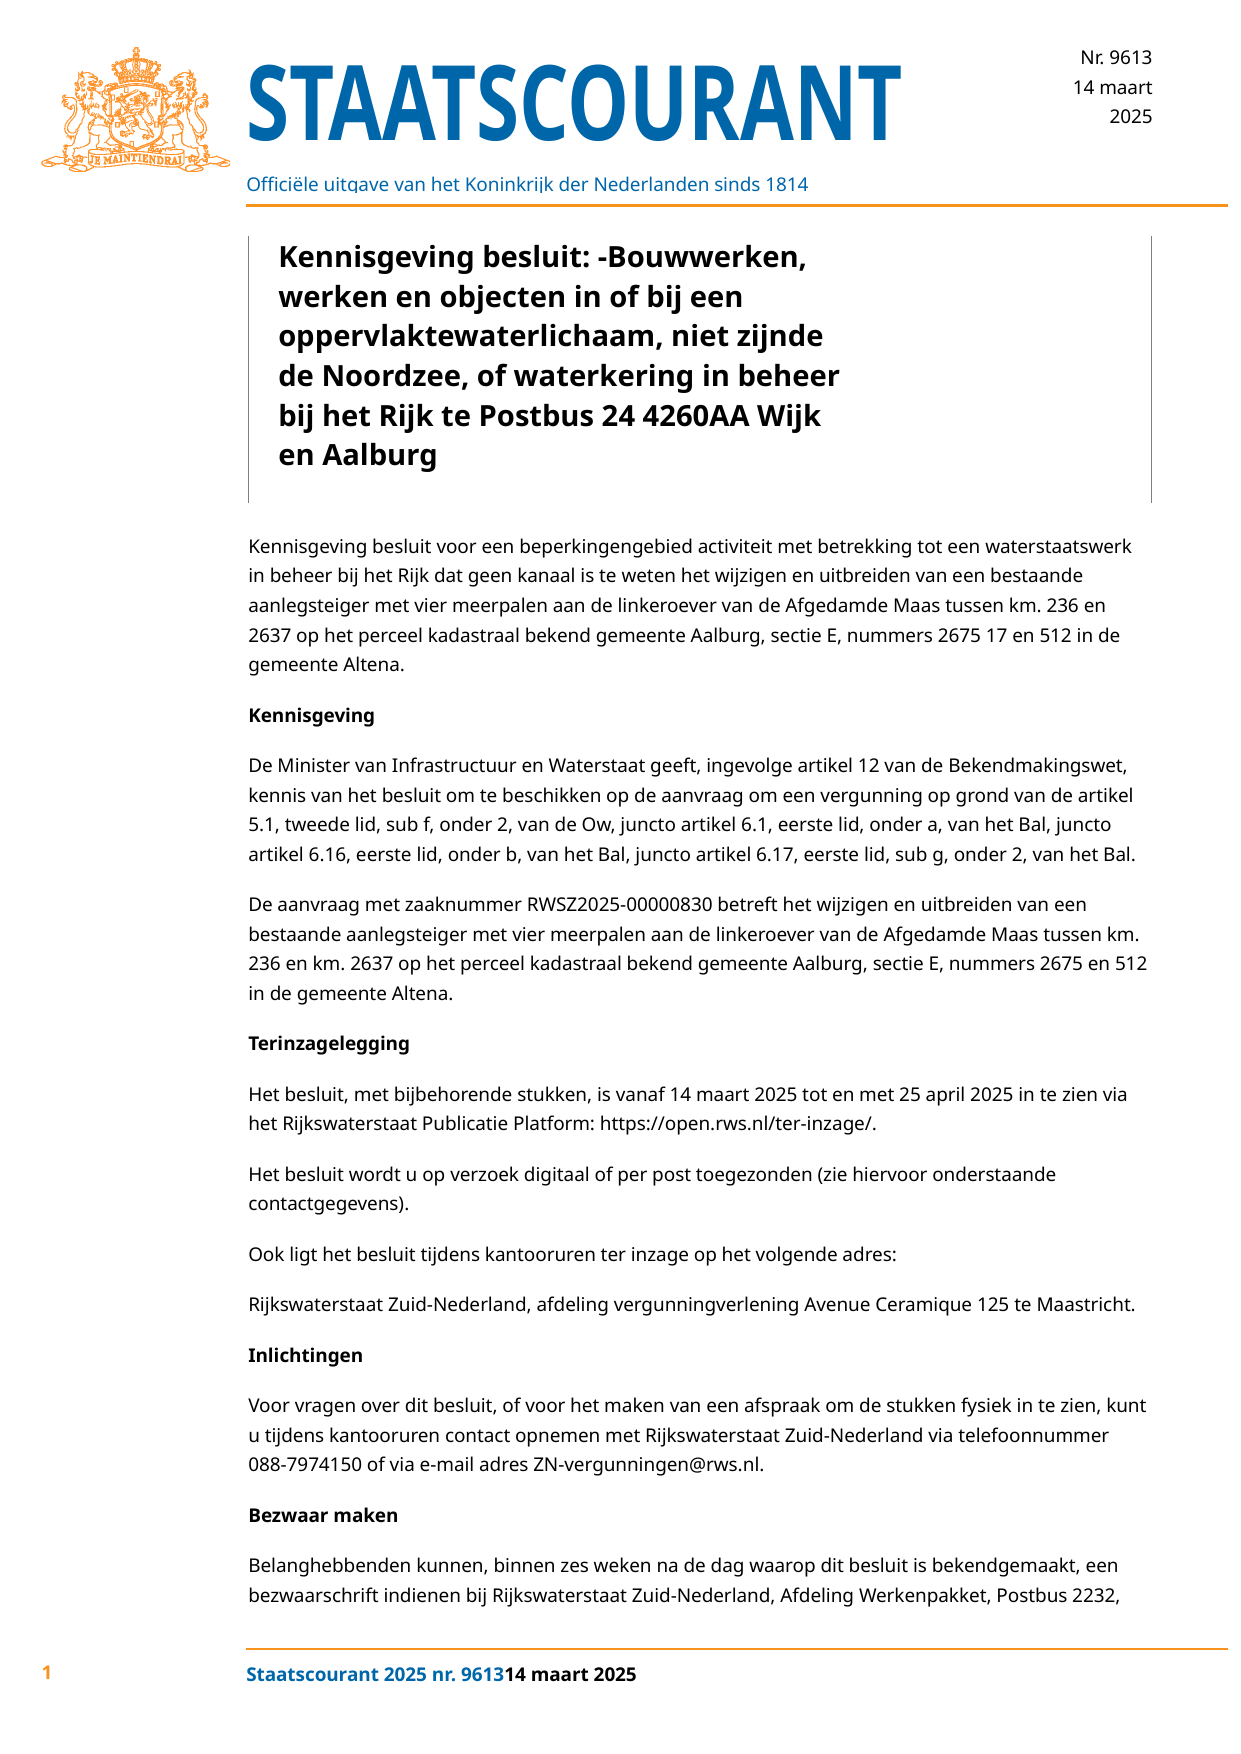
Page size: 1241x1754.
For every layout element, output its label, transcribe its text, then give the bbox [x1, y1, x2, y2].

text Bezwaar maken [248, 1502, 1152, 1527]
text Voor vragen over dit besluit, of voor het maken van een afspraak om de stukken fysiek in te zien, kunt u tijdens kantooruren contact opnemen met Rijkswaterstaat Zuid-Nederland via telefoonnummer 088-7974150 of via e-mail adres ZN-vergunningen@rws.nl. [248, 1392, 1152, 1477]
text Het besluit, met bijbehorende stukken, is vanaf 14 maart 2025 tot en met 25 april 2025 in te zien via het Rijkswaterstaat Publicatie Platform: https://open.rws.nl/ter-inzage/. [248, 1081, 1152, 1136]
text Belanghebbenden kunnen, binnen zes weken na de dag waarop dit besluit is bekendgemaakt, een bezwaarschrift indienen bij Rijkswaterstaat Zuid-Nederland, Afdeling Werkenpakket, Postbus 2232, [248, 1552, 1152, 1607]
table_header [850, 414, 1151, 503]
table_header [850, 236, 912, 413]
text Inlichtingen [248, 1342, 1152, 1367]
text Kennisgeving besluit voor een beperkingengebied activiteit met betrekking tot een waterstaatswerk in beheer bij het Rijk dat geen kanaal is te weten het wijzigen en uitbreiden van een bestaande aanlegsteiger met vier meerpalen aan de linkeroever van de Afgedamde Maas tussen km. 236 en 2637 op het perceel kadastraal bekend gemeente Aalburg, sectie E, nummers 2675 17 en 512 in de gemeente Altena. [248, 533, 1152, 677]
table_header [1090, 236, 1151, 413]
text De aanvraag met zaaknummer RWSZ2025-00000830 betreft het wijzigen en uitbreiden van een bestaande aanlegsteiger met vier meerpalen aan de linkeroever van de Afgedamde Maas tussen km. 236 en km. 2637 op het perceel kadastraal bekend gemeente Aalburg, sectie E, nummers 2675 en 512 in de gemeente Altena. [248, 891, 1152, 1006]
text Ook ligt het besluit tijdens kantooruren ter inzage op het volgende adres: [248, 1241, 1152, 1267]
text Terinzagelegging [248, 1031, 1152, 1056]
table_header Kennisgeving besluit: -Bouwwerken, werken en objecten in of bij een oppervlaktewaterlichaam, niet zijnde de Noordzee, of waterkering in beheer bij het Rijk te Postbus 24 4260AA Wijk en Aalburg [249, 236, 850, 503]
picture [41, 47, 231, 172]
text De Minister van Infrastructuur en Waterstaat geeft, ingevolge artikel 12 van de Bekendmakingswet, kennis van het besluit om te beschikken op de aanvraag om een vergunning op grond van de artikel 5.1, tweede lid, sub f, onder 2, van de Ow, juncto artikel 6.1, eerste lid, onder a, van het Bal, juncto artikel 6.16, eerste lid, onder b, van het Bal, juncto artikel 6.17, eerste lid, sub g, onder 2, van het Bal. [248, 752, 1152, 867]
text Het besluit wordt u op verzoek digitaal of per post toegezonden (zie hiervoor onderstaande contactgegevens). [248, 1161, 1152, 1216]
text Kennisgeving [248, 702, 1152, 727]
picture [912, 236, 1090, 414]
text Rijkswaterstaat Zuid-Nederland, afdeling vergunningverlening Avenue Ceramique 125 te Maastricht. [248, 1291, 1152, 1317]
